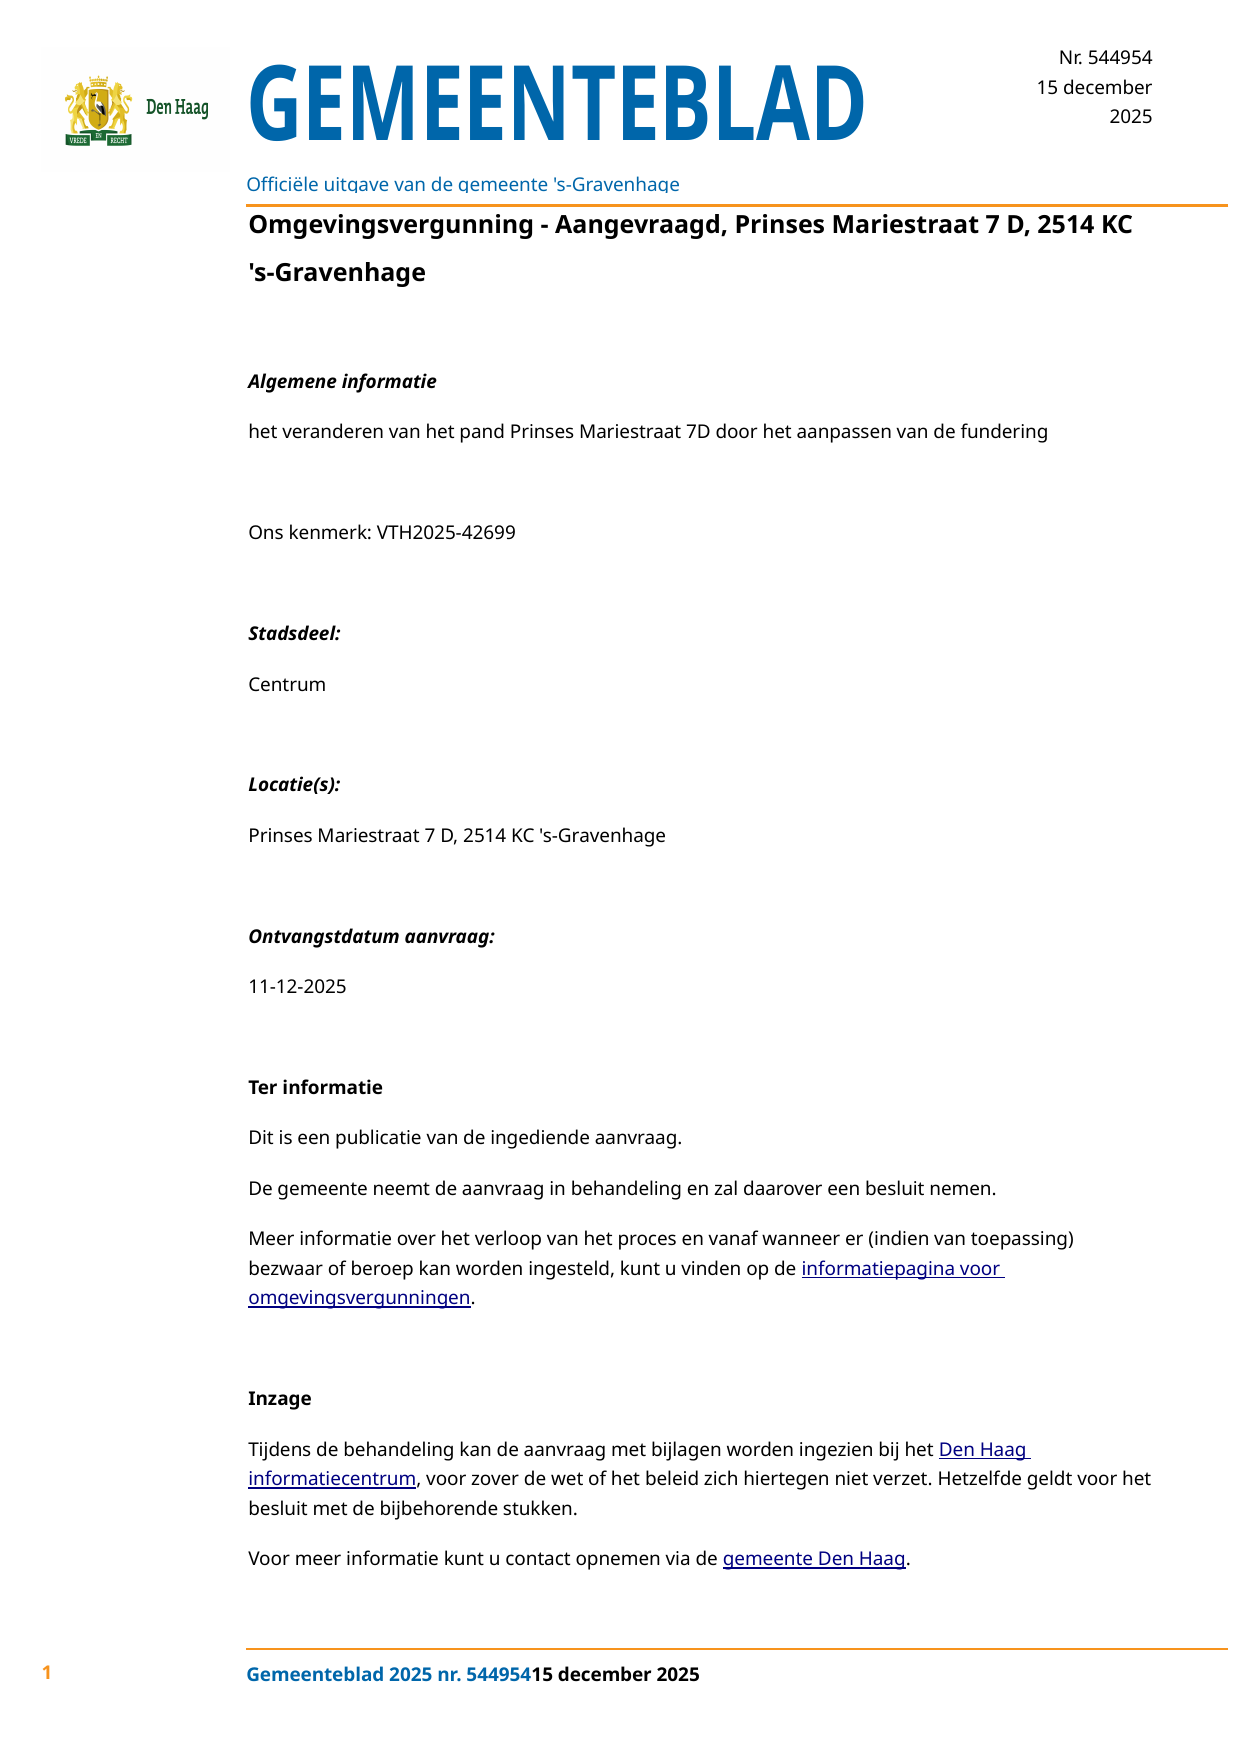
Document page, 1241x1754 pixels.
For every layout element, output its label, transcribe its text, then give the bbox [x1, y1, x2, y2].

picture [41, 47, 231, 172]
text Voor meer informatie kunt u contact opnemen via de gemeente Den Haag. [248, 1545, 1152, 1571]
text De gemeente neemt de aanvraag in behandeling en zal daarover een besluit nemen. [248, 1175, 1152, 1201]
text Tijdens de behandeling kan de aanvraag met bijlagen worden ingezien bij het Den Haag informatiecentrum, voor zover de wet of het beleid zich hiertegen niet verzet. Hetzelfde geldt voor het besluit met de bijbehorende stukken. [248, 1436, 1152, 1521]
text Dit is een publicatie van de ingediende aanvraag. [248, 1124, 1152, 1150]
text Ter informatie [248, 1074, 1152, 1100]
text 11-12-2025 [248, 973, 1152, 999]
text Stadsdeel: [248, 620, 1152, 646]
text Algemene informatie [248, 368, 1152, 394]
text Locatie(s): [248, 772, 1152, 797]
text Ontvangstdatum aanvraag: [248, 923, 1152, 949]
text Meer informatie over het verloop van het proces en vanaf wanneer er (indien van toepassing) bezwaar of beroep kan worden ingesteld, kunt u vinden op de informatiepagina voor omgevingsvergunningen. [248, 1225, 1152, 1310]
text Ons kenmerk: VTH2025-42699 [248, 519, 1152, 545]
text Prinses Mariestraat 7 D, 2514 KC 's-Gravenhage [248, 822, 1152, 848]
text het veranderen van het pand Prinses Mariestraat 7D door het aanpassen van de fundering [248, 419, 1152, 444]
text Inzage [248, 1385, 1152, 1411]
text Omgevingsvergunning - Aangevraagd, Prinses Mariestraat 7 D, 2514 KC 's-Gravenhage [248, 207, 1152, 288]
text Centrum [248, 671, 1152, 697]
